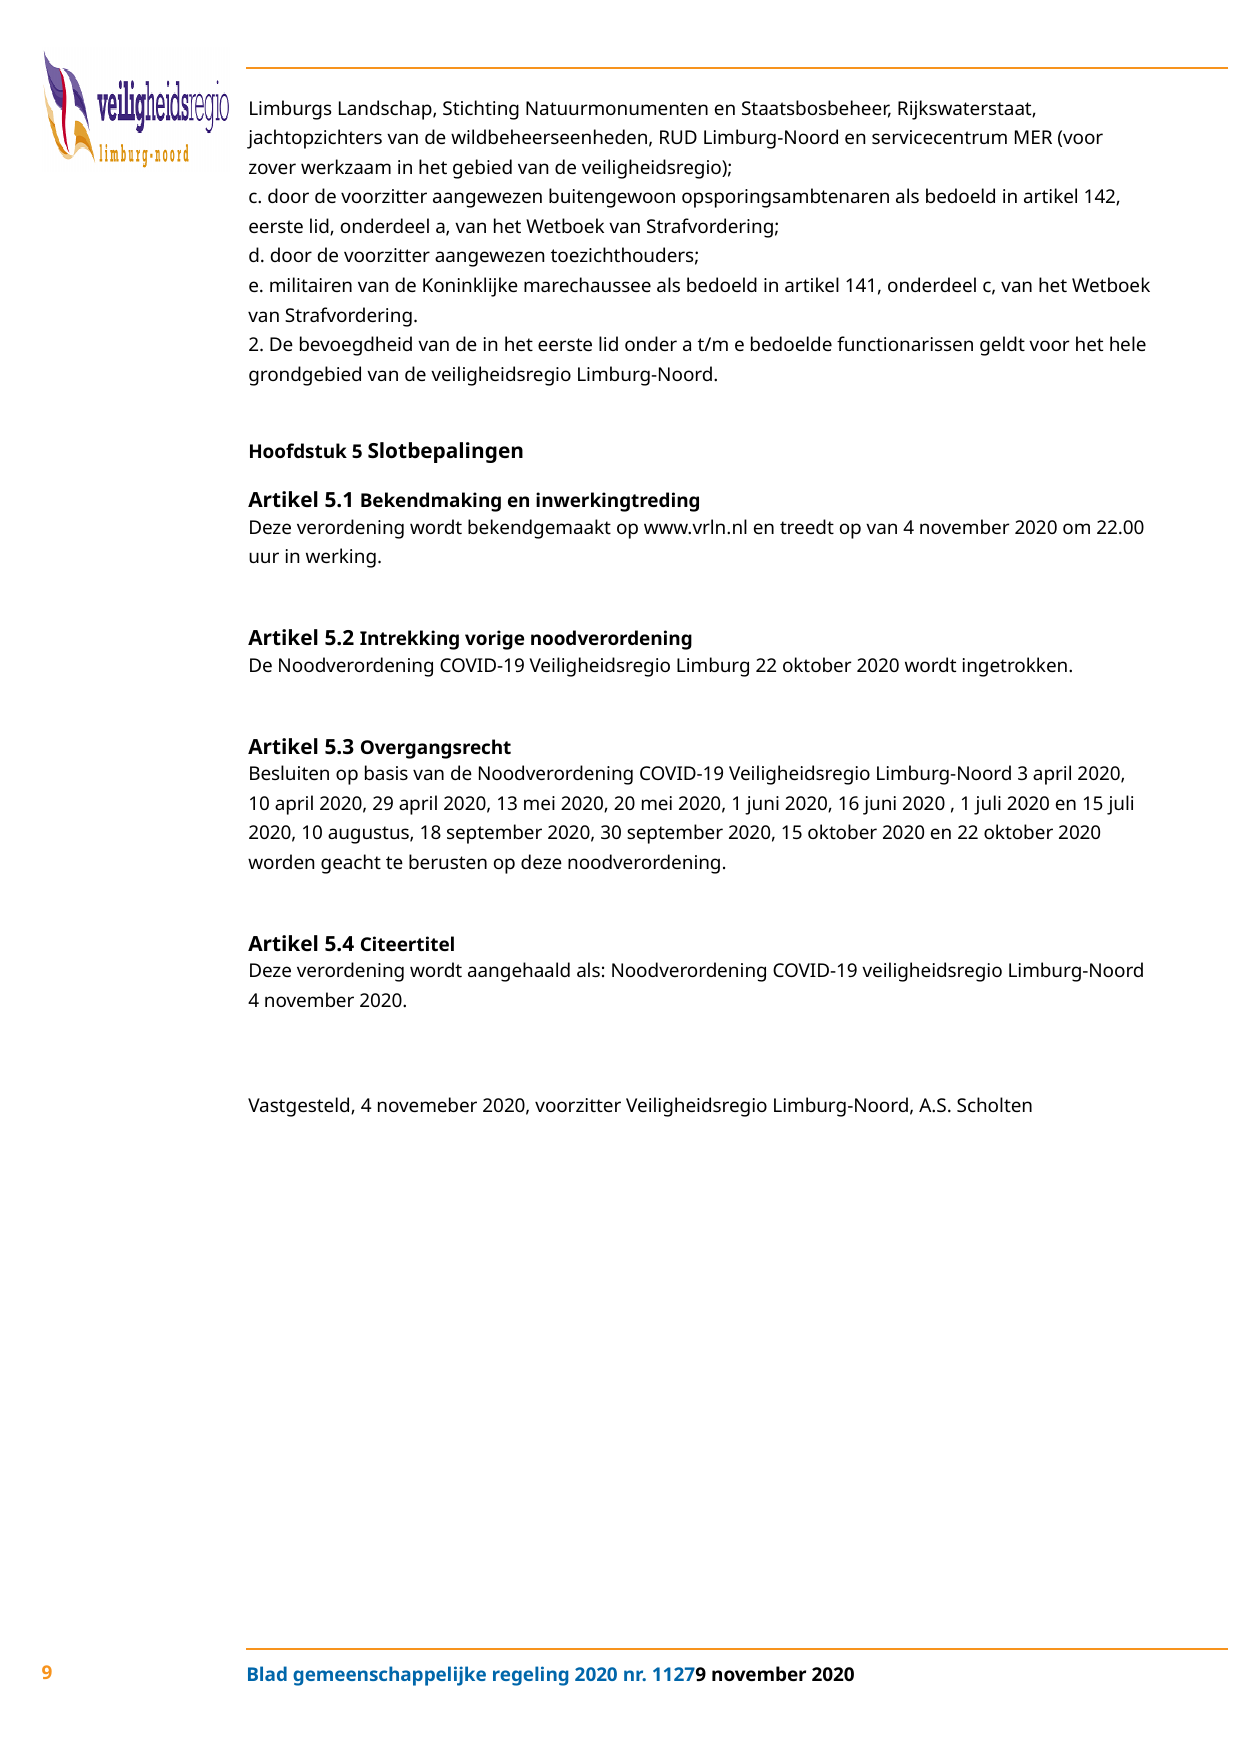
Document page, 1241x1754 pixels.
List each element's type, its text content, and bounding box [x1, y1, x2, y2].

text Vastgesteld, 4 novemeber 2020, voorzitter Veiligheidsregio Limburg-Noord, A.S. Scholten [248, 1092, 1152, 1118]
text Besluiten op basis van de Noodverordening COVID-19 Veiligheidsregio Limburg-Noord 3 april 2020, 10 april 2020, 29 april 2020, 13 mei 2020, 20 mei 2020, 1 juni 2020, 16 juni 2020 , 1 juli 2020 en 15 juli 2020, 10 augustus, 18 september 2020, 30 september 2020, 15 oktober 2020 en 22 oktober 2020 worden geacht te berusten op deze noodverordening. [248, 760, 1152, 875]
text Artikel 5.1 Bekendmaking en inwerkingtreding [248, 486, 1152, 514]
picture [41, 47, 231, 172]
text Hoofdstuk 5 Slotbepalingen [248, 436, 1152, 465]
text e. militairen van de Koninklijke marechaussee als bedoeld in artikel 141, onderdeel c, van het Wetboek van Strafvordering. [248, 272, 1152, 328]
text Artikel 5.3 Overgangsrecht [248, 732, 1152, 760]
text Artikel 5.4 Citeertitel [248, 929, 1152, 958]
text Artikel 5.2 Intrekking vorige noodverordening [248, 623, 1152, 652]
text Deze verordening wordt bekendgemaakt op www.vrln.nl en treedt op van 4 november 2020 om 22.00 uur in werking. [248, 514, 1152, 569]
text De Noodverordening COVID-19 Veiligheidsregio Limburg 22 oktober 2020 wordt ingetrokken. [248, 652, 1152, 678]
text Deze verordening wordt aangehaald als: Noodverordening COVID-19 veiligheidsregio Limburg-Noord 4 november 2020. [248, 958, 1152, 1013]
text 2. De bevoegdheid van de in het eerste lid onder a t/m e bedoelde functionarissen geldt voor het hele grondgebied van de veiligheidsregio Limburg-Noord. [248, 331, 1152, 387]
text d. door de voorzitter aangewezen toezichthouders; [248, 243, 1152, 268]
text Limburgs Landschap, Stichting Natuurmonumenten en Staatsbosbeheer, Rijkswaterstaat, jachtopzichters van de wildbeheerseenheden, RUD Limburg-Noord en servicecentrum MER (voor zover werkzaam in het gebied van de veiligheidsregio); [248, 95, 1152, 180]
text c. door de voorzitter aangewezen buitengewoon opsporingsambtenaren als bedoeld in artikel 142, eerste lid, onderdeel a, van het Wetboek van Strafvordering; [248, 183, 1152, 239]
